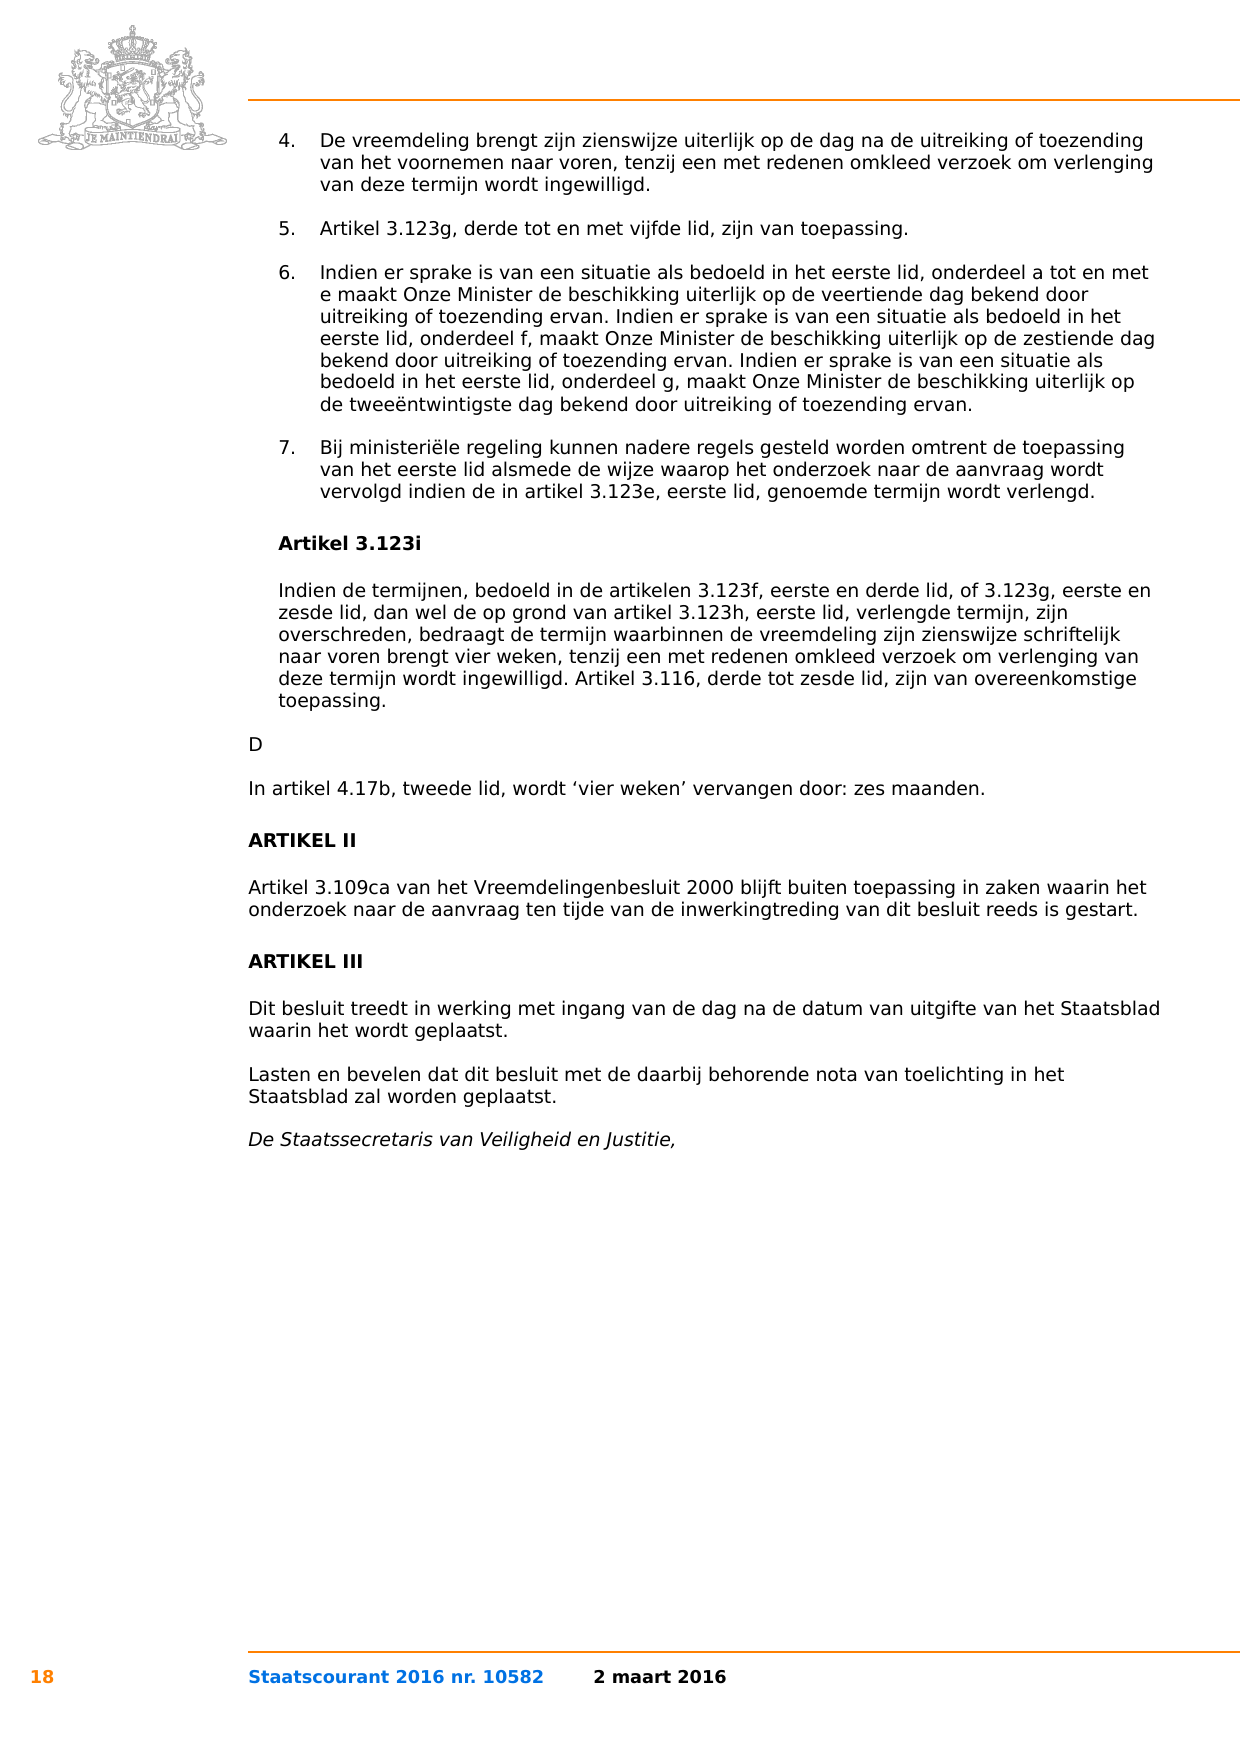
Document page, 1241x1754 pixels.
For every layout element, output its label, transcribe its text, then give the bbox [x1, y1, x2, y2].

text De Staatssecretaris van Veiligheid en Justitie, [248, 1129, 1163, 1151]
text In artikel 4.17b, tweede lid, wordt ‘vier weken’ vervangen door: zes maanden. [248, 778, 1163, 800]
text 6. Indien er sprake is van een situatie als bedoeld in het eerste lid, onderdeel a tot en met e maakt Onze Minister de beschikking uiterlijk op de veertiende dag bekend door uitreiking of toezending ervan. Indien er sprake is van een situatie als bedoeld in het eerste lid, onderdeel f, maakt Onze Minister de beschikking uiterlijk op de zestiende dag bekend door uitreiking of toezending ervan. Indien er sprake is van een situatie als bedoeld in het eerste lid, onderdeel g, maakt Onze Minister de beschikking uiterlijk op de tweeëntwintigste dag bekend door uitreiking of toezending ervan. [278, 262, 1163, 415]
text D [248, 734, 1163, 756]
text 5. Artikel 3.123g, derde tot en met vijfde lid, zijn van toepassing. [278, 218, 1163, 240]
text Artikel 3.109ca van het Vreemdelingenbesluit 2000 blijft buiten toepassing in zaken waarin het onderzoek naar de aanvraag ten tijde van de inwerkingtreding van dit besluit reeds is gestart. [248, 877, 1163, 921]
text Dit besluit treedt in werking met ingang van de dag na de datum van uitgifte van het Staatsblad waarin het wordt geplaatst. [248, 998, 1163, 1042]
text Indien de termijnen, bedoeld in de artikelen 3.123f, eerste en derde lid, of 3.123g, eerste en zesde lid, dan wel de op grond van artikel 3.123h, eerste lid, verlengde termijn, zijn overschreden, bedraagt de termijn waarbinnen de vreemdeling zijn zienswijze schriftelijk naar voren brengt vier weken, tenzij een met redenen omkleed verzoek om verlenging van deze termijn wordt ingewilligd. Artikel 3.116, derde tot zesde lid, zijn van overeenkomstige toepassing. [278, 580, 1163, 712]
text 4. De vreemdeling brengt zijn zienswijze uiterlijk op de dag na de uitreiking of toezending van het voornemen naar voren, tenzij een met redenen omkleed verzoek om verlenging van deze termijn wordt ingewilligd. [278, 130, 1163, 196]
picture [38, 25, 227, 150]
subtitle Artikel 3.123i [278, 533, 1163, 555]
subtitle ARTIKEL III [248, 951, 1163, 973]
text 7. Bij ministeriële regeling kunnen nadere regels gesteld worden omtrent de toepassing van het eerste lid alsmede de wijze waarop het onderzoek naar de aanvraag wordt vervolgd indien de in artikel 3.123e, eerste lid, genoemde termijn wordt verlengd. [278, 437, 1163, 503]
text Lasten en bevelen dat dit besluit met de daarbij behorende nota van toelichting in het Staatsblad zal worden geplaatst. [248, 1063, 1163, 1107]
subtitle ARTIKEL II [248, 830, 1163, 852]
